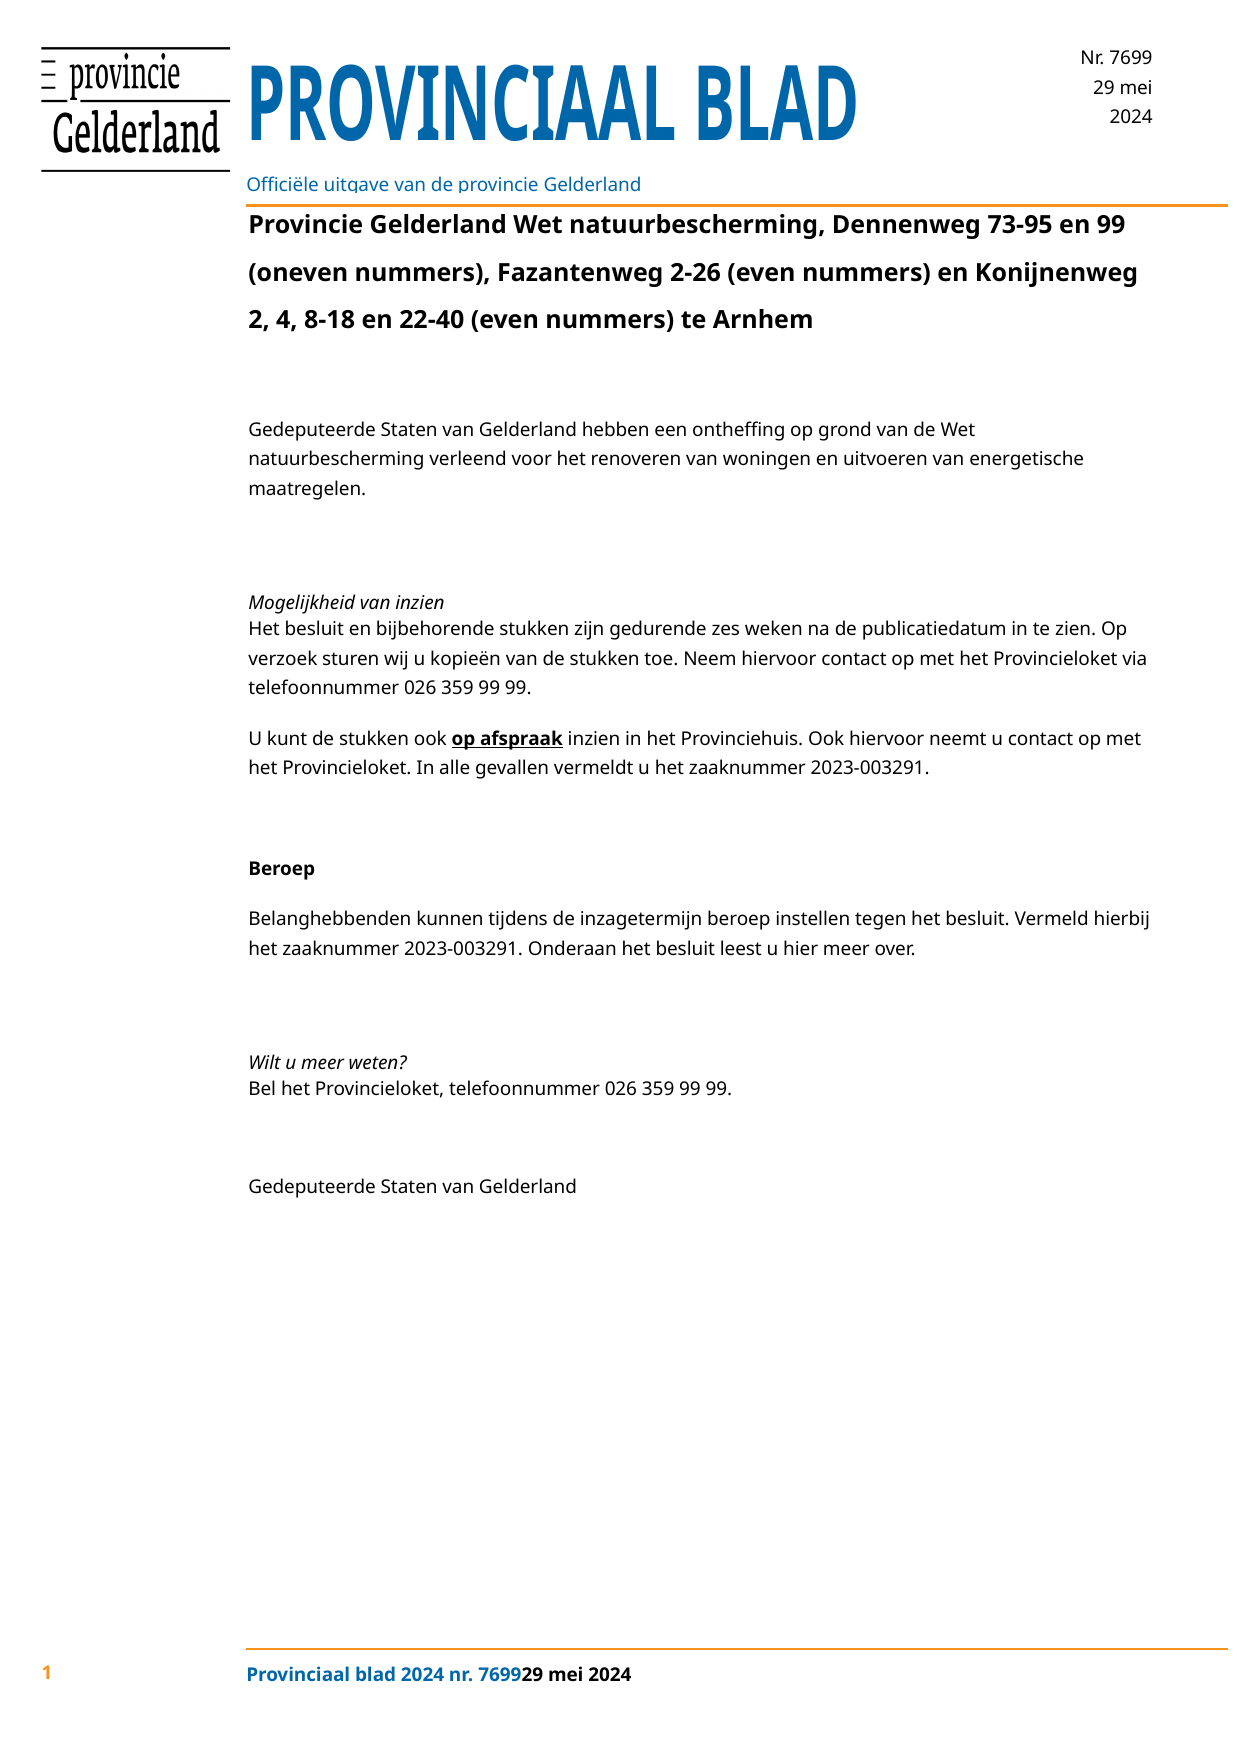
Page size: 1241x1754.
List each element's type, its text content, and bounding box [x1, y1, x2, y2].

text Gedeputeerde Staten van Gelderland hebben een ontheffing op grond van de Wet natuurbescherming verleend voor het renoveren van woningen en uitvoeren van energetische maatregelen. [248, 416, 1152, 501]
text Provincie Gelderland Wet natuurbescherming, Dennenweg 73-95 en 99 (oneven nummers), Fazantenweg 2-26 (even nummers) en Konijnenweg 2, 4, 8-18 en 22-40 (even nummers) te Arnhem [248, 207, 1152, 336]
text Bel het Provincieloket, telefoonnummer 026 359 99 99. [248, 1075, 1152, 1101]
text Mogelijkheid van inzien [248, 589, 1152, 615]
text Beroep [248, 855, 1152, 881]
text U kunt de stukken ook op afspraak inzien in het Provinciehuis. Ook hiervoor neemt u contact op met het Provincieloket. In alle gevallen vermeldt u het zaaknummer 2023-003291. [248, 725, 1152, 780]
text Gedeputeerde Staten van Gelderland [248, 1173, 1152, 1199]
text Wilt u meer weten? [248, 1049, 1152, 1075]
text Het besluit en bijbehorende stukken zijn gedurende zes weken na de publicatiedatum in te zien. Op verzoek sturen wij u kopieën van de stukken toe. Neem hiervoor contact op met het Provincieloket via telefoonnummer 026 359 99 99. [248, 615, 1152, 700]
text Belanghebbenden kunnen tijdens de inzagetermijn beroep instellen tegen het besluit. Vermeld hierbij het zaaknummer 2023-003291. Onderaan het besluit leest u hier meer over. [248, 906, 1152, 961]
picture [41, 47, 231, 172]
